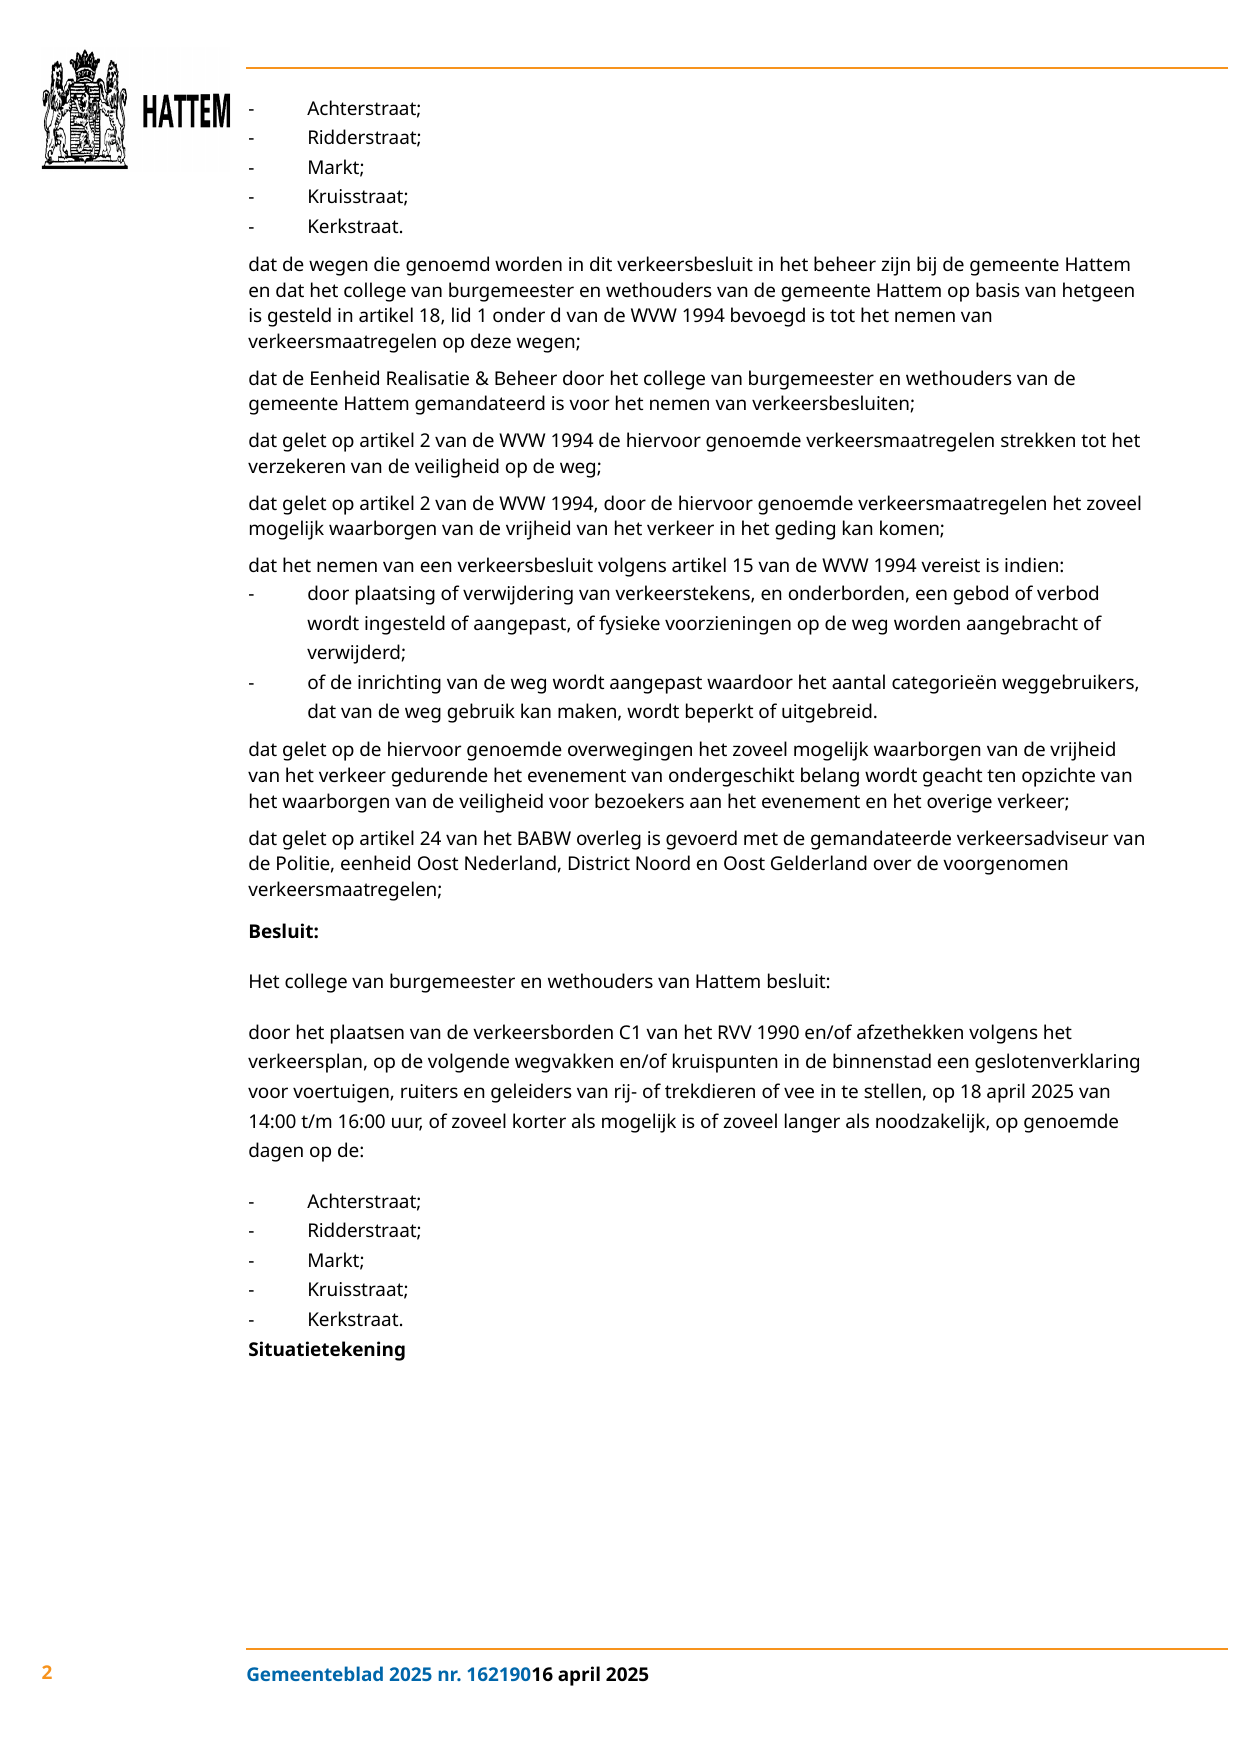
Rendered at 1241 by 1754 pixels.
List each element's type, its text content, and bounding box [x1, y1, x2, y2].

text dat het nemen van een verkeersbesluit volgens artikel 15 van de WVW 1994 vereist is indien: [248, 552, 1152, 578]
list Kerkstraat. [248, 1306, 1152, 1332]
text dat gelet op artikel 2 van de WVW 1994 de hiervoor genoemde verkeersmaatregelen strekken tot het verzekeren van de veiligheid op de weg; [248, 427, 1152, 479]
picture [41, 47, 231, 172]
list Markt; [248, 154, 1152, 180]
list Ridderstraat; [248, 124, 1152, 150]
list Kerkstraat. [248, 213, 1152, 239]
text dat de wegen die genoemd worden in dit verkeersbesluit in het beheer zijn bij de gemeente Hattem en dat het college van burgemeester en wethouders van de gemeente Hattem op basis van hetgeen is gesteld in artikel 18, lid 1 onder d van de WVW 1994 bevoegd is tot het nemen van verkeersmaatregelen op deze wegen; [248, 251, 1152, 354]
list door plaatsing of verwijdering van verkeerstekens, en onderborden, een gebod of verbod wordt ingesteld of aangepast, of fysieke voorzieningen op de weg worden aangebracht of verwijderd; [248, 580, 1152, 665]
list Achterstraat; [248, 95, 1152, 121]
text Besluit: [248, 918, 1152, 944]
list Kruisstraat; [248, 1277, 1152, 1302]
text Het college van burgemeester en wethouders van Hattem besluit: [248, 969, 1152, 994]
list Ridderstraat; [248, 1217, 1152, 1243]
text dat gelet op artikel 2 van de WVW 1994, door de hiervoor genoemde verkeersmaatregelen het zoveel mogelijk waarborgen van de vrijheid van het verkeer in het geding kan komen; [248, 490, 1152, 541]
list Kruisstraat; [248, 183, 1152, 209]
text dat de Eenheid Realisatie & Beheer door het college van burgemeester en wethouders van de gemeente Hattem gemandateerd is voor het nemen van verkeersbesluiten; [248, 365, 1152, 416]
text dat gelet op de hiervoor genoemde overwegingen het zoveel mogelijk waarborgen van de vrijheid van het verkeer gedurende het evenement van ondergeschikt belang wordt geacht ten opzichte van het waarborgen van de veiligheid voor bezoekers aan het evenement en het overige verkeer; [248, 737, 1152, 814]
text Situatietekening [248, 1336, 1152, 1361]
list of de inrichting van de weg wordt aangepast waardoor het aantal categorieën weggebruikers, dat van de weg gebruik kan maken, wordt beperkt of uitgebreid. [248, 669, 1152, 724]
text dat gelet op artikel 24 van het BABW overleg is gevoerd met de gemandateerde verkeersadviseur van de Politie, eenheid Oost Nederland, District Noord en Oost Gelderland over de voorgenomen verkeersmaatregelen; [248, 825, 1152, 902]
list Markt; [248, 1247, 1152, 1273]
list Achterstraat; [248, 1188, 1152, 1213]
text door het plaatsen van de verkeersborden C1 van het RVV 1990 en/of afzethekken volgens het verkeersplan, op de volgende wegvakken en/of kruispunten in de binnenstad een geslotenverklaring voor voertuigen, ruiters en geleiders van rij- of trekdieren of vee in te stellen, op 18 april 2025 van 14:00 t/m 16:00 uur, of zoveel korter als mogelijk is of zoveel langer als noodzakelijk, op genoemde dagen op de: [248, 1019, 1152, 1163]
